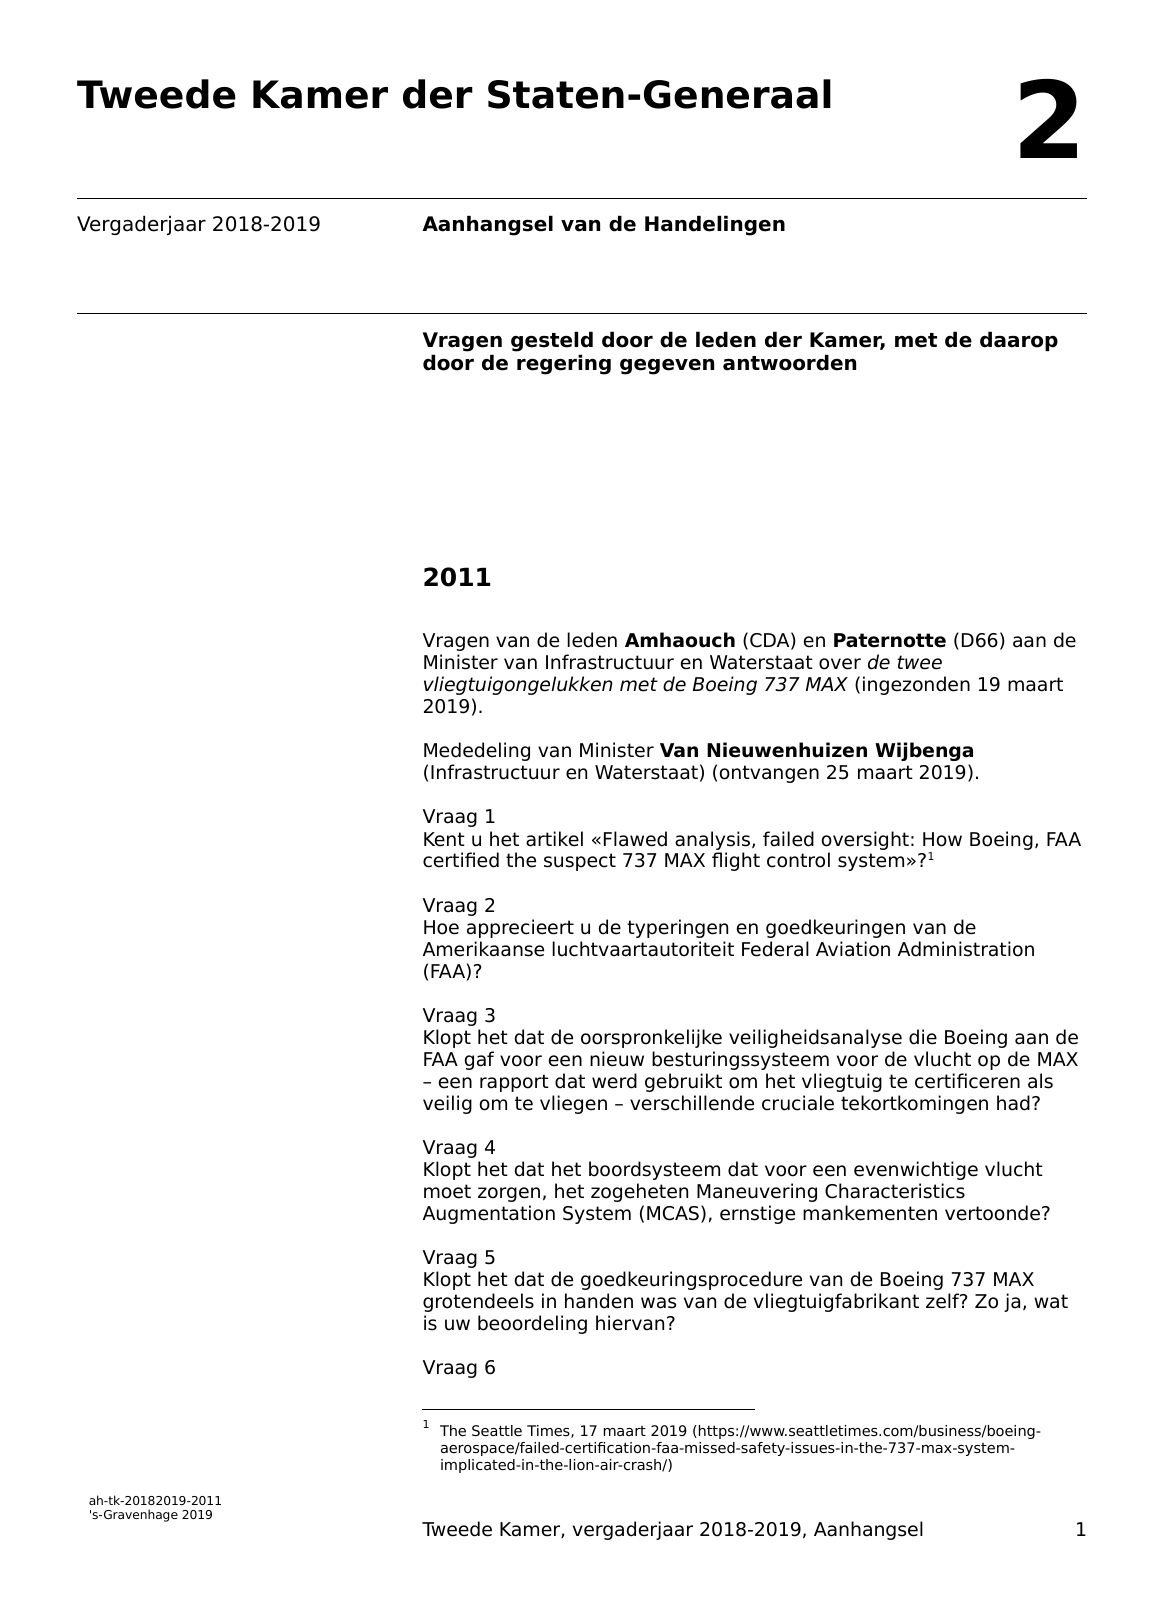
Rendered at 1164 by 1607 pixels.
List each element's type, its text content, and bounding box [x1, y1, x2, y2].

text Vraag 3 [422, 1005, 1087, 1027]
text The Seattle Times, 17 maart 2019 (https://www.seattletimes.com/business/boeing-aerospace/failed-certification-faa-missed-safety-issues-in-the-737-max-system-implicated-in-the-lion-air-crash/) [422, 1418, 1087, 1474]
text Vraag 4 [422, 1137, 1087, 1159]
text Vraag 6 [422, 1357, 1087, 1379]
table_header 2 [886, 59, 1087, 198]
text 2011 [422, 563, 1087, 592]
text Hoe apprecieert u de typeringen en goedkeuringen van de Amerikaanse luchtvaartautoriteit Federal Aviation Administration (FAA)? [422, 917, 1087, 982]
text ah-tk-20182019-2011 [88, 1494, 323, 1508]
table_header Tweede Kamer der Staten-Generaal [77, 59, 886, 198]
text Klopt het dat de goedkeuringsprocedure van de Boeing 737 MAX grotendeels in handen was van de vliegtuigfabrikant zelf? Zo ja, wat is uw beoordeling hiervan? [422, 1269, 1087, 1335]
text Klopt het dat het boordsysteem dat voor een evenwichtige vlucht moet zorgen, het zogeheten Maneuvering Characteristics Augmentation System (MCAS), ernstige mankementen vertoonde? [422, 1159, 1087, 1225]
table_cell [77, 314, 422, 375]
text Klopt het dat de oorspronkelijke veiligheidsanalyse die Boeing aan de FAA gaf voor een nieuw besturingssysteem voor de vlucht op de MAX – een rapport dat werd gebruikt om het vliegtuig te certificeren als veilig om te vliegen – verschillende cruciale tekortkomingen had? [422, 1027, 1087, 1114]
text Vraag 5 [422, 1247, 1087, 1269]
text 's-Gravenhage 2019 [88, 1508, 323, 1522]
table_cell Vergaderjaar 2018-2019 [77, 199, 422, 313]
text Kent u het artikel «Flawed analysis, failed oversight: How Boeing, FAA certified the suspect 737 MAX flight control system»? [422, 828, 1087, 872]
table_cell Vragen gesteld door de leden der Kamer, met de daarop door de regering gegeven antwoorden [422, 314, 1087, 375]
text Vraag 2 [422, 894, 1087, 917]
text Mededeling van Minister Van Nieuwenhuizen Wijbenga (Infrastructuur en Waterstaat) (ontvangen 25 maart 2019). [422, 740, 1087, 784]
text Vragen van de leden Amhaouch (CDA) en Paternotte (D66) aan de Minister van Infrastructuur en Waterstaat over de twee vliegtuigongelukken met de Boeing 737 MAX (ingezonden 19 maart 2019). [422, 630, 1087, 718]
text Vraag 1 [422, 806, 1087, 828]
table_cell Aanhangsel van de Handelingen [422, 199, 1087, 313]
